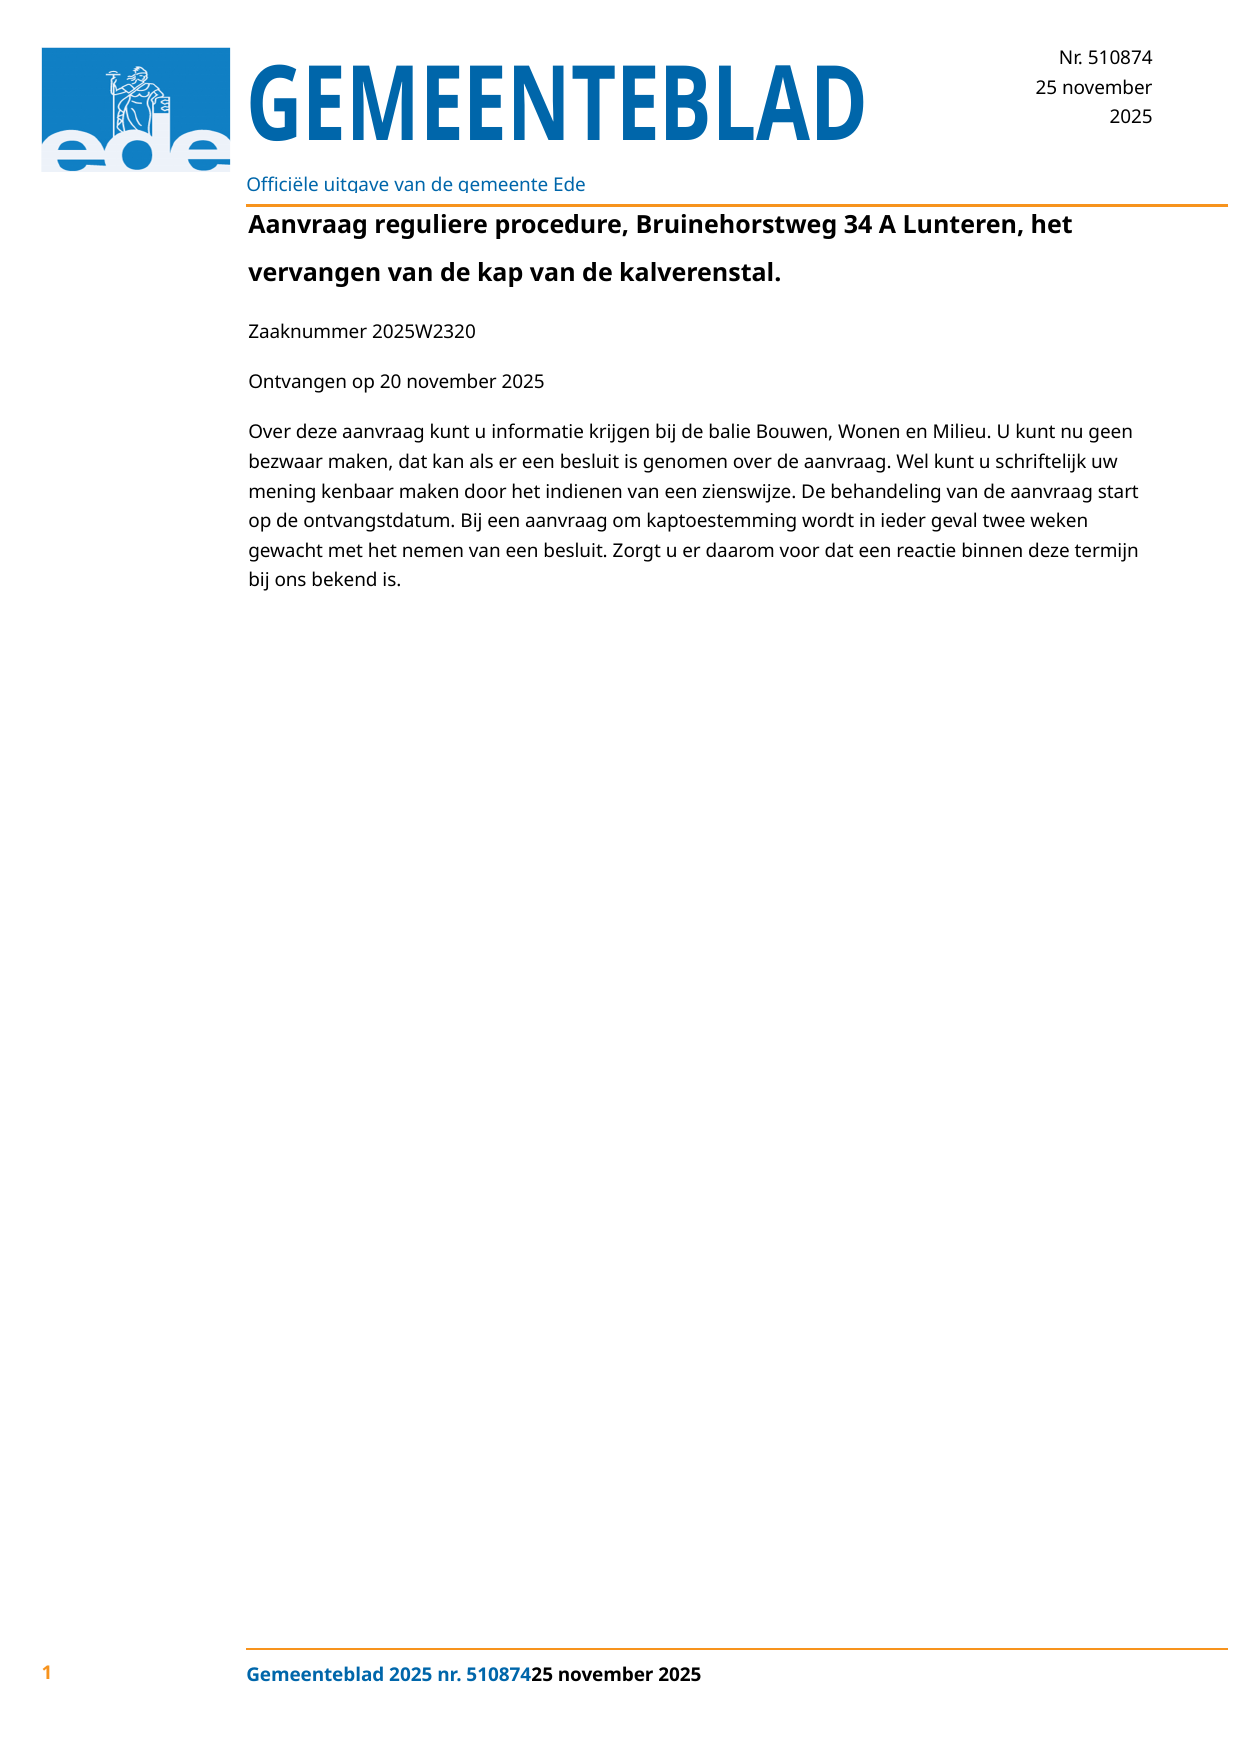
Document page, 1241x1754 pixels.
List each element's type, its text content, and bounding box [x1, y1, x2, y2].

text Over deze aanvraag kunt u informatie krijgen bij de balie Bouwen, Wonen en Milieu. U kunt nu geen bezwaar maken, dat kan als er een besluit is genomen over de aanvraag. Wel kunt u schriftelijk uw mening kenbaar maken door het indienen van een zienswijze. De behandeling van de aanvraag start op de ontvangstdatum. Bij een aanvraag om kaptoestemming wordt in ieder geval twee weken gewacht met het nemen van een besluit. Zorgt u er daarom voor dat een reactie binnen deze termijn bij ons bekend is. [248, 419, 1152, 592]
picture [41, 47, 231, 172]
text Zaaknummer 2025W2320 [248, 318, 1152, 344]
text Ontvangen op 20 november 2025 [248, 368, 1152, 394]
text Aanvraag reguliere procedure, Bruinehorstweg 34 A Lunteren, het vervangen van de kap van de kalverenstal. [248, 207, 1152, 288]
